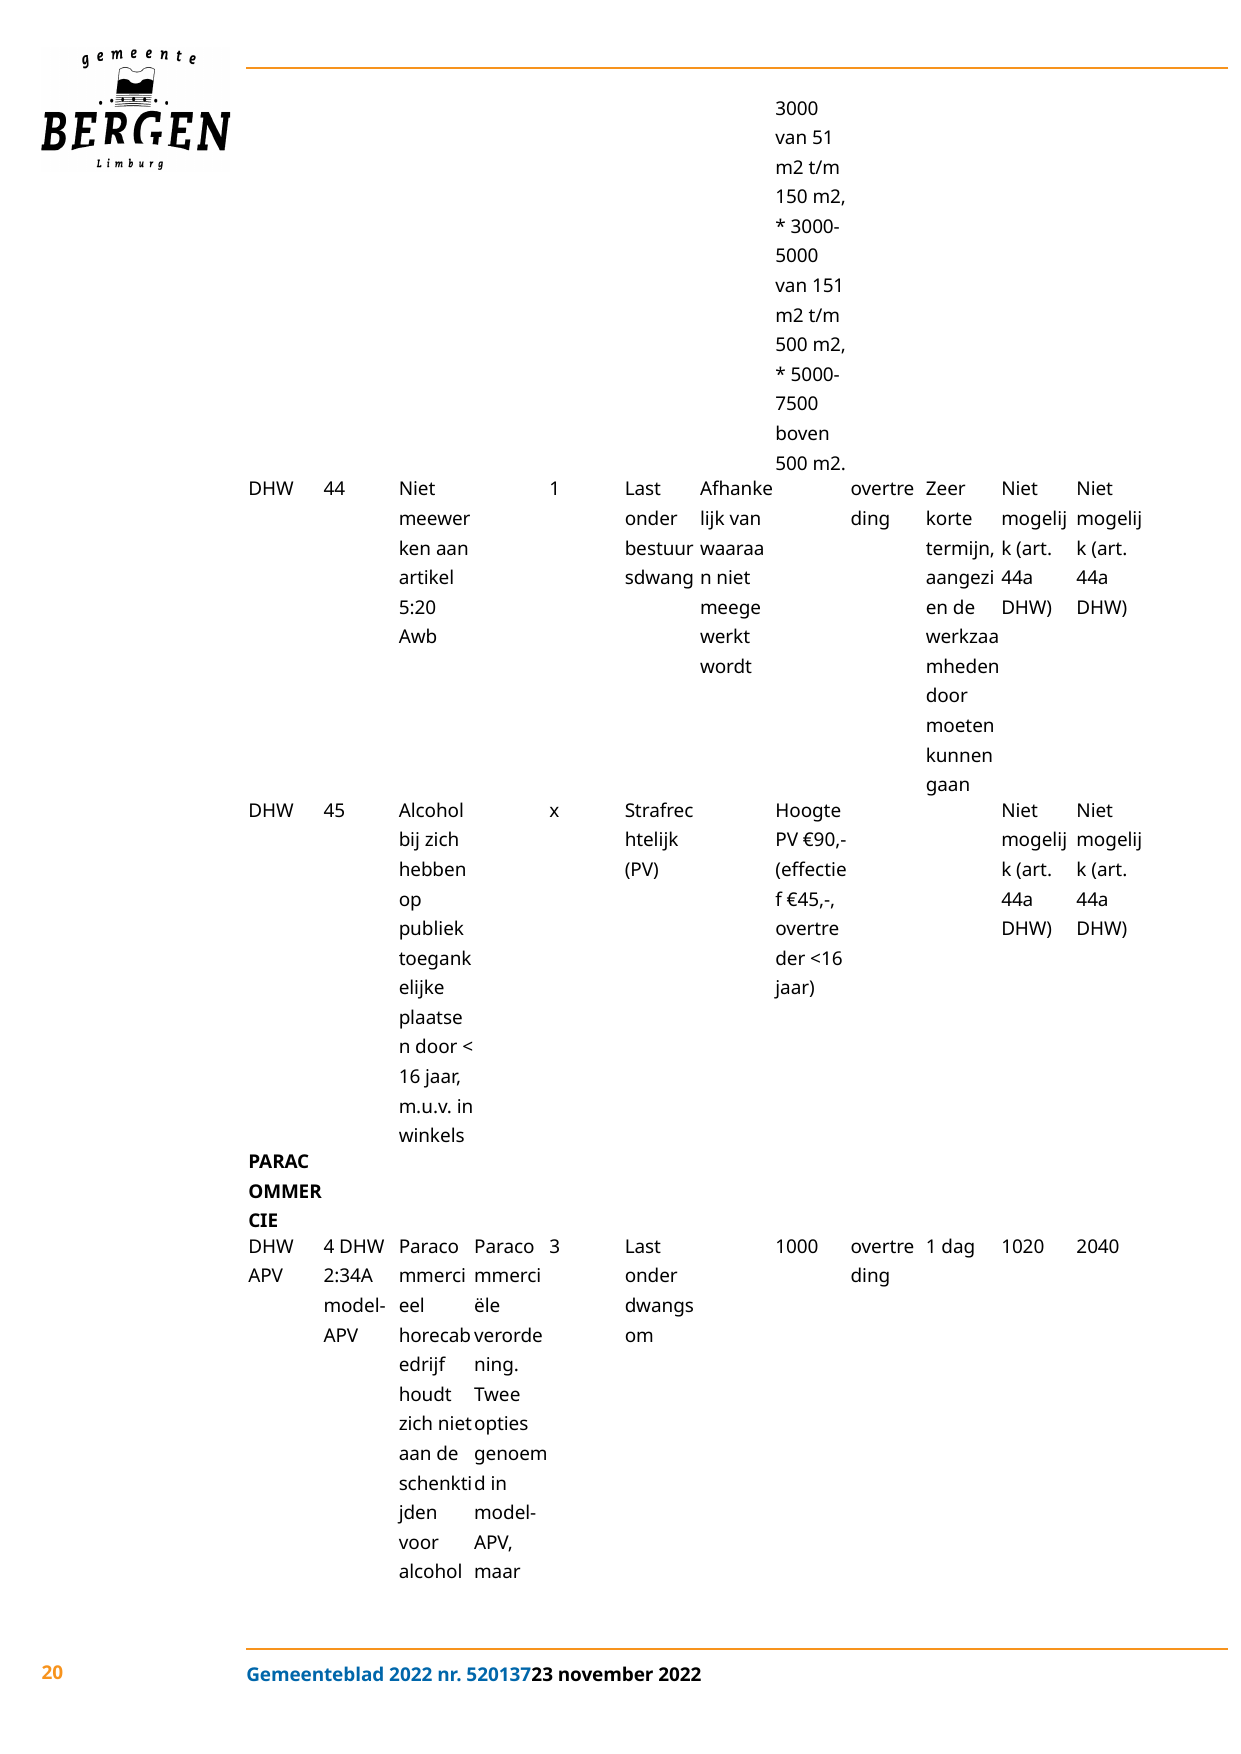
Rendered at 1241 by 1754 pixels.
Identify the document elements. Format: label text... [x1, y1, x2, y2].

table_cell [625, 95, 700, 476]
table_cell Hoogte PV €90,- (effectief €45,-, overtreder <16 jaar) [775, 797, 850, 1148]
table_cell [775, 476, 850, 797]
table_cell [775, 1148, 850, 1233]
table_cell 1 [549, 476, 624, 797]
table_cell 2040 [1076, 1233, 1152, 1584]
table_cell [850, 95, 926, 476]
table_cell [926, 797, 1001, 1148]
table_cell 3 [549, 1233, 624, 1584]
table_cell PARACOMMERCIE [248, 1148, 323, 1233]
table_cell [323, 1148, 398, 1233]
table_cell x [549, 797, 624, 1148]
table_cell 4 DHW 2:34A model-APV [323, 1233, 398, 1584]
table_cell DHW [248, 797, 323, 1148]
table_cell [399, 95, 474, 476]
table_cell 45 [323, 797, 398, 1148]
table_cell [1076, 95, 1152, 476]
table_cell [399, 1148, 474, 1233]
table_cell [248, 95, 323, 476]
table_cell Alcohol bij zich hebben op publiek toegankelijke plaatsen door < 16 jaar, m.u.v. in winkels [399, 797, 474, 1148]
table_cell [1001, 1148, 1076, 1233]
table_cell [474, 95, 549, 476]
table_cell [850, 797, 926, 1148]
table_cell [474, 797, 549, 1148]
table_cell [323, 95, 398, 476]
table_cell [474, 1148, 549, 1233]
table_cell Niet mogelijk (art. 44a DHW) [1076, 476, 1152, 797]
table_cell Zeer korte termijn, aangezien de werkzaamheden door moeten kunnen gaan [926, 476, 1001, 797]
table_cell [926, 95, 1001, 476]
table_cell [926, 1148, 1001, 1233]
table_cell overtreding [850, 1233, 926, 1584]
table_cell Niet mogelijk (art. 44a DHW) [1001, 797, 1076, 1148]
table_cell Paracommercieel horecabedrijf houdt zich niet aan de schenktijden voor alcohol [399, 1233, 474, 1584]
table_cell Strafrechtelijk (PV) [625, 797, 700, 1148]
table_cell DHW [248, 476, 323, 797]
table_cell Niet mogelijk (art. 44a DHW) [1076, 797, 1152, 1148]
table_cell [625, 1148, 700, 1233]
table_cell 3000 van 51 m2 t/m 150 m2, * 3000-5000 van 151 m2 t/m 500 m2, * 5000-7500 boven 500 m2. [775, 95, 850, 476]
table_cell 44 [323, 476, 398, 797]
table_cell 1000 [775, 1233, 850, 1584]
table_cell [1001, 95, 1076, 476]
table_cell [549, 95, 624, 476]
table_cell Niet mogelijk (art. 44a DHW) [1001, 476, 1076, 797]
table_cell [474, 476, 549, 797]
table_cell [700, 797, 775, 1148]
table_cell [700, 95, 775, 476]
table_cell Last onder dwangsom [625, 1233, 700, 1584]
table_cell 1 dag [926, 1233, 1001, 1584]
table_cell [850, 1148, 926, 1233]
table_cell [700, 1148, 775, 1233]
table_cell 1020 [1001, 1233, 1076, 1584]
table_cell [700, 1233, 775, 1584]
table_cell [1076, 1148, 1152, 1233]
table_cell Last onder bestuursdwang [625, 476, 700, 797]
table_cell [549, 1148, 624, 1233]
table_cell overtreding [850, 476, 926, 797]
table_cell Afhankelijk van waaraan niet meegewerkt wordt [700, 476, 775, 797]
table_cell Paracommerciële verordening. Twee opties genoemd in model-APV, maar [474, 1233, 549, 1584]
picture [41, 47, 231, 172]
table_cell Niet meewerken aan artikel 5:20 Awb [399, 476, 474, 797]
table_cell DHW APV [248, 1233, 323, 1584]
